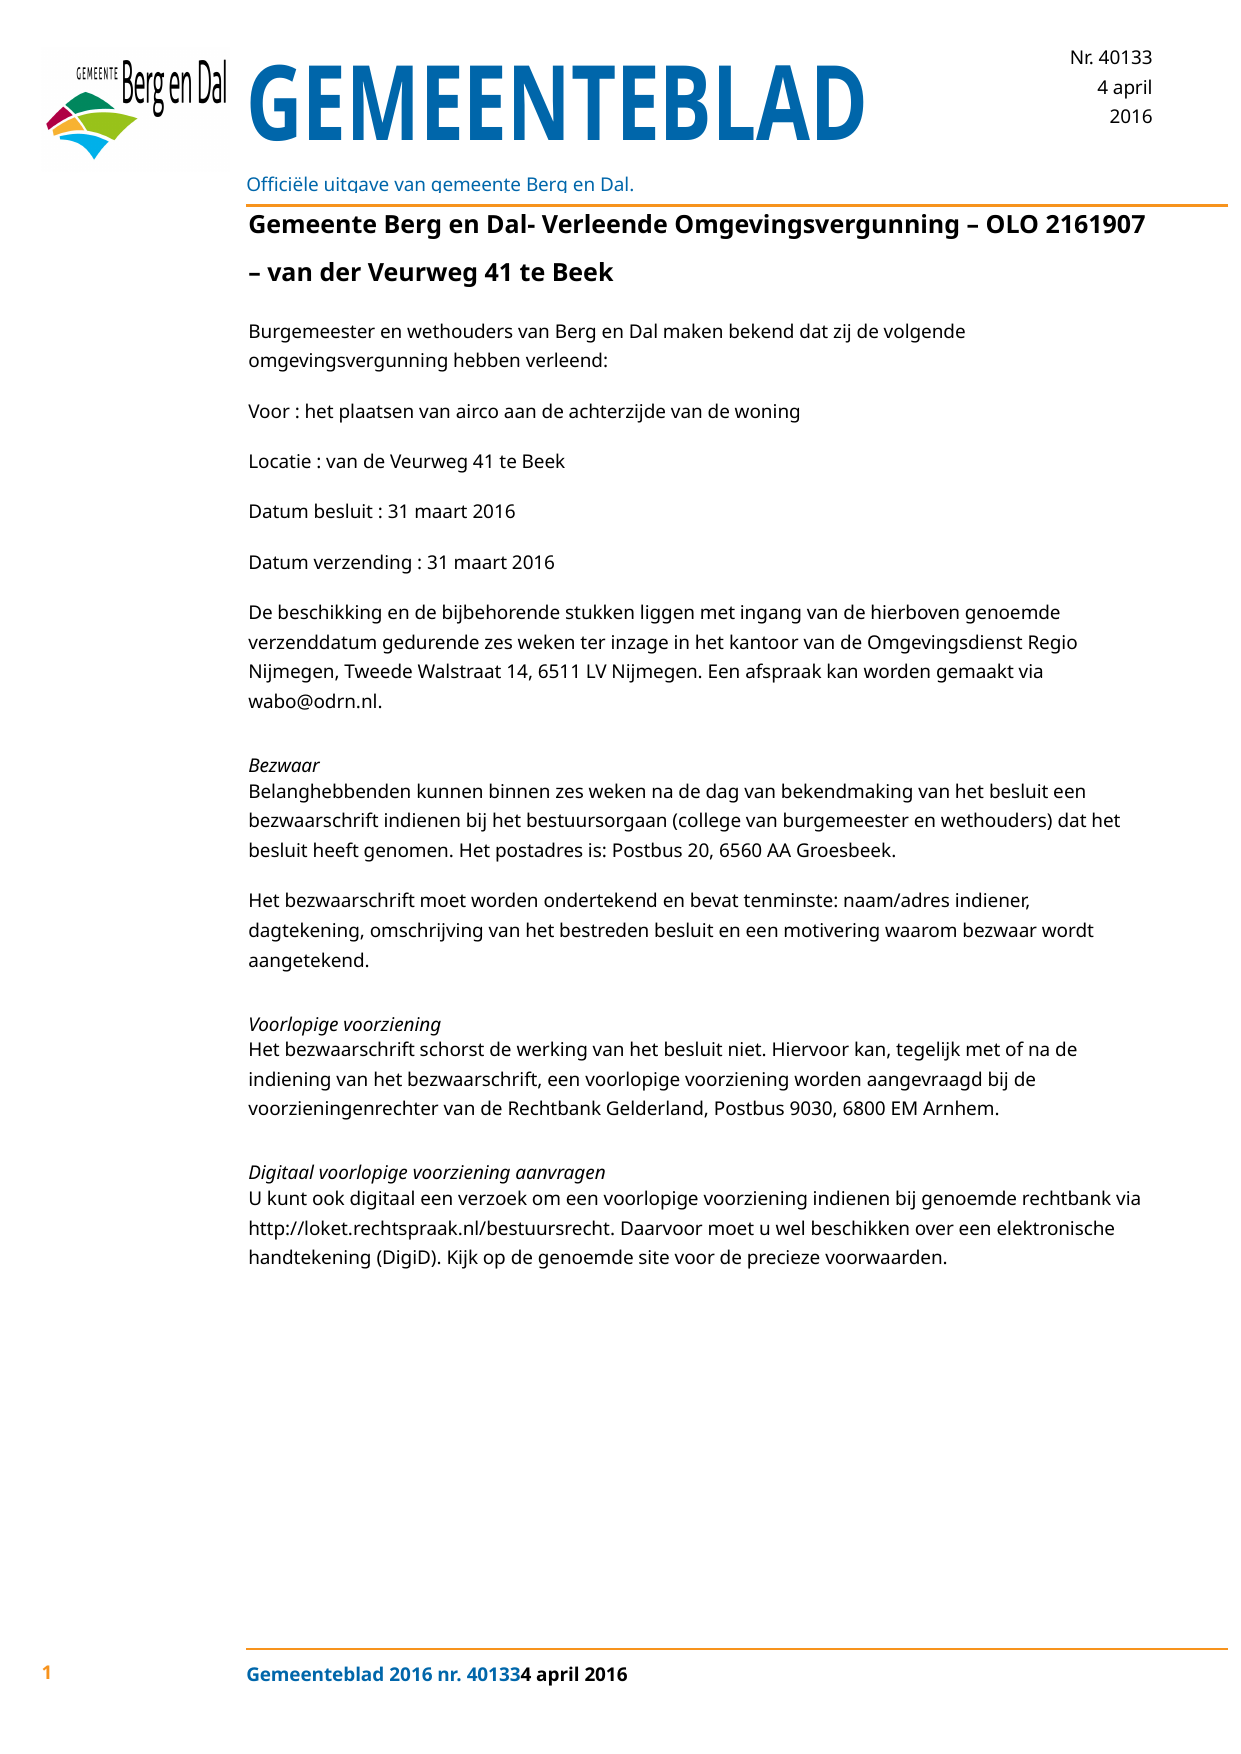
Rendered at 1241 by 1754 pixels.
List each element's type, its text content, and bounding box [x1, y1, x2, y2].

text Burgemeester en wethouders van Berg en Dal maken bekend dat zij de volgende omgevingsvergunning hebben verleend: [248, 318, 1152, 373]
text Datum verzending : 31 maart 2016 [248, 549, 1152, 575]
text Belanghebbenden kunnen binnen zes weken na de dag van bekendmaking van het besluit een bezwaarschrift indienen bij het bestuursorgaan (college van burgemeester en wethouders) dat het besluit heeft genomen. Het postadres is: Postbus 20, 6560 AA Groesbeek. [248, 778, 1152, 863]
text Gemeente Berg en Dal- Verleende Omgevingsvergunning – OLO 2161907 – van der Veurweg 41 te Beek [248, 207, 1152, 288]
text Voor : het plaatsen van airco aan de achterzijde van de woning [248, 398, 1152, 424]
text De beschikking en de bijbehorende stukken liggen met ingang van de hierboven genoemde verzenddatum gedurende zes weken ter inzage in het kantoor van de Omgevingsdienst Regio Nijmegen, Tweede Walstraat 14, 6511 LV Nijmegen. Een afspraak kan worden gemaakt via wabo@odrn.nl. [248, 599, 1152, 714]
text Locatie : van de Veurweg 41 te Beek [248, 448, 1152, 474]
picture [41, 47, 231, 172]
text Het bezwaarschrift schorst de werking van het besluit niet. Hiervoor kan, tegelijk met of na de indiening van het bezwaarschrift, een voorlopige voorziening worden aangevraagd bij de voorzieningenrechter van de Rechtbank Gelderland, Postbus 9030, 6800 EM Arnhem. [248, 1036, 1152, 1121]
text Digitaal voorlopige voorziening aanvragen [248, 1159, 1152, 1185]
text Datum besluit : 31 maart 2016 [248, 499, 1152, 524]
text U kunt ook digitaal een verzoek om een voorlopige voorziening indienen bij genoemde rechtbank via http://loket.rechtspraak.nl/bestuursrecht. Daarvoor moet u wel beschikken over een elektronische handtekening (DigiD). Kijk op de genoemde site voor de precieze voorwaarden. [248, 1185, 1152, 1270]
text Voorlopige voorziening [248, 1011, 1152, 1036]
text Het bezwaarschrift moet worden ondertekend en bevat tenminste: naam/adres indiener, dagtekening, omschrijving van het bestreden besluit en een motivering waarom bezwaar wordt aangetekend. [248, 888, 1152, 972]
text Bezwaar [248, 752, 1152, 778]
